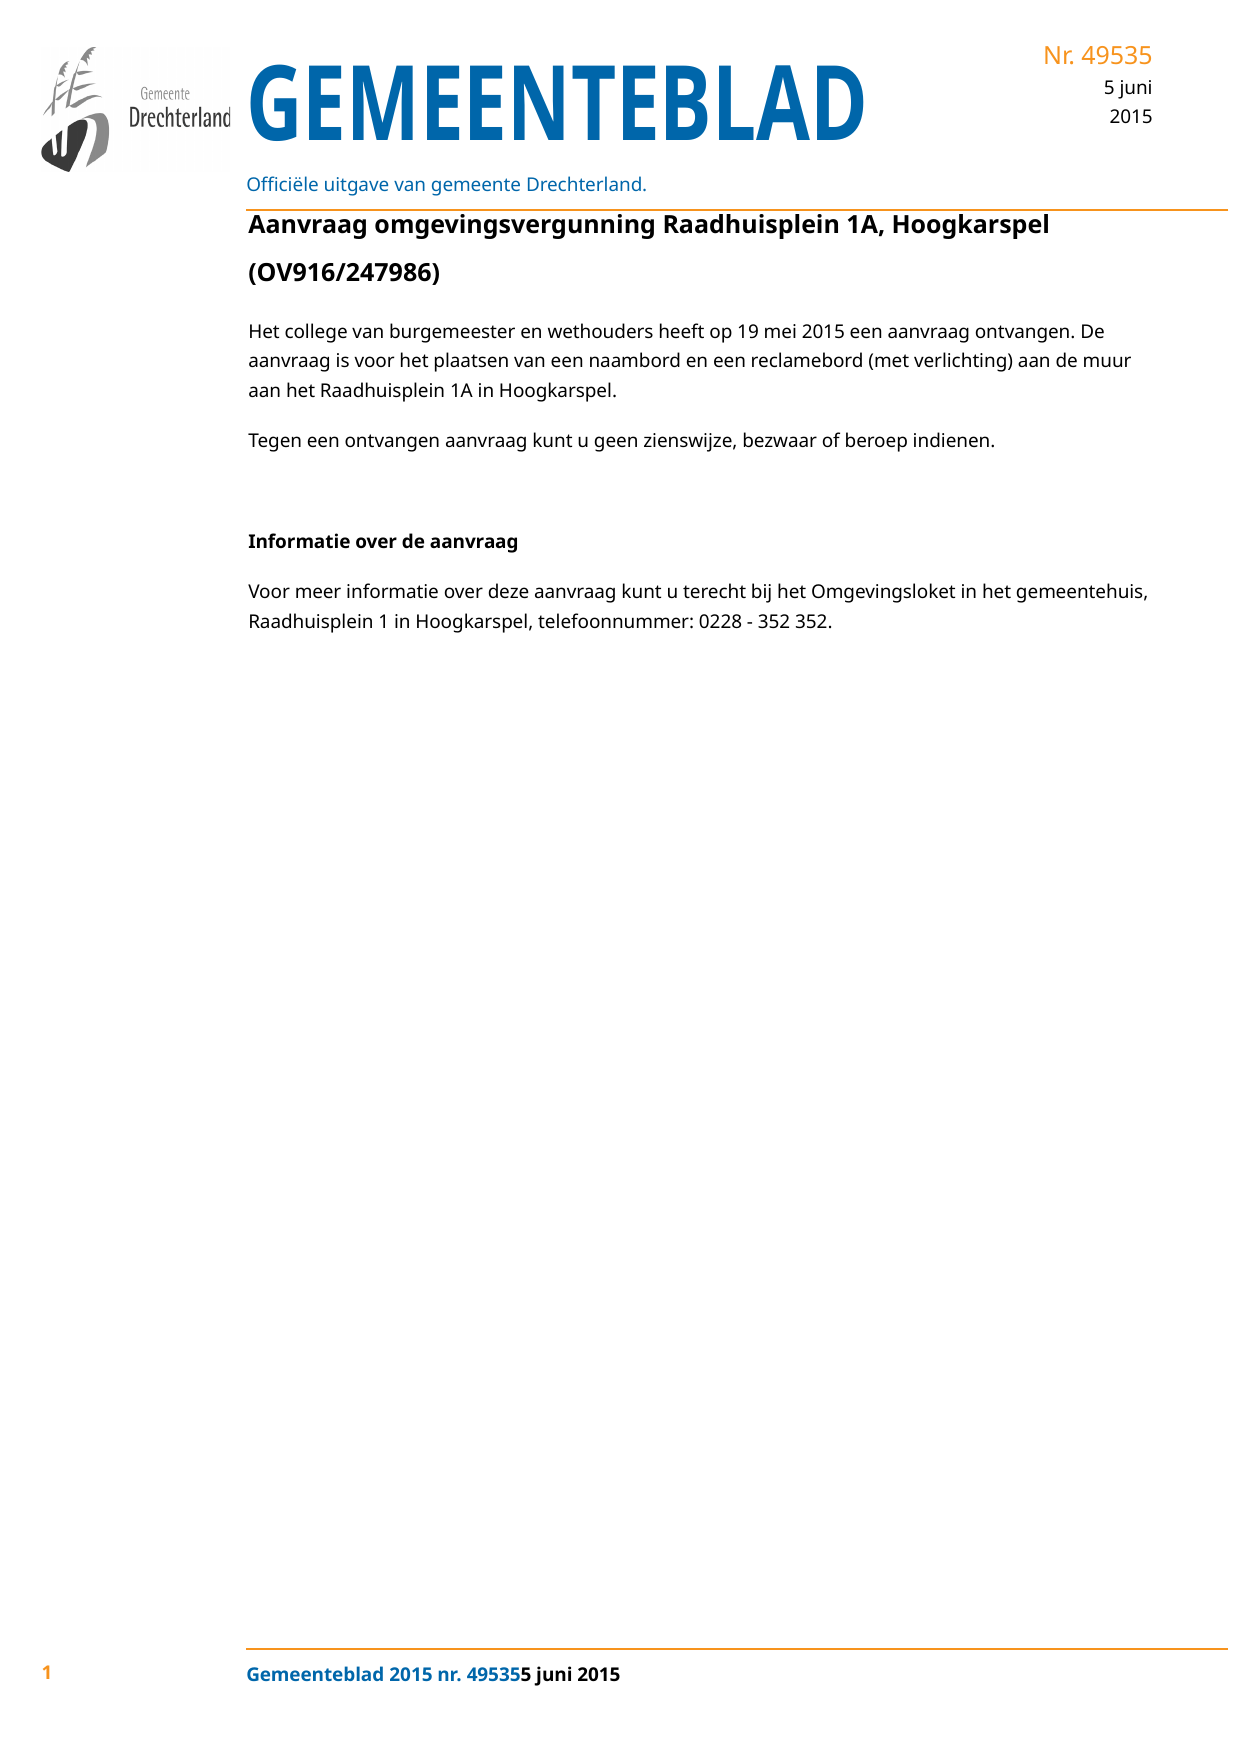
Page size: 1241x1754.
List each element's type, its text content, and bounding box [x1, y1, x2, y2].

picture [41, 47, 231, 172]
text Voor meer informatie over deze aanvraag kunt u terecht bij het Omgevingsloket in het gemeentehuis, Raadhuisplein 1 in Hoogkarspel, telefoonnummer: 0228 - 352 352. [248, 579, 1152, 634]
text Informatie over de aanvraag [248, 528, 1152, 554]
text Aanvraag omgevingsvergunning Raadhuisplein 1A, Hoogkarspel (OV916/247986) [248, 211, 1152, 288]
text Het college van burgemeester en wethouders heeft op 19 mei 2015 een aanvraag ontvangen. De aanvraag is voor het plaatsen van een naambord en een reclamebord (met verlichting) aan de muur aan het Raadhuisplein 1A in Hoogkarspel. [248, 318, 1152, 403]
text Tegen een ontvangen aanvraag kunt u geen zienswijze, bezwaar of beroep indienen. [248, 427, 1152, 453]
